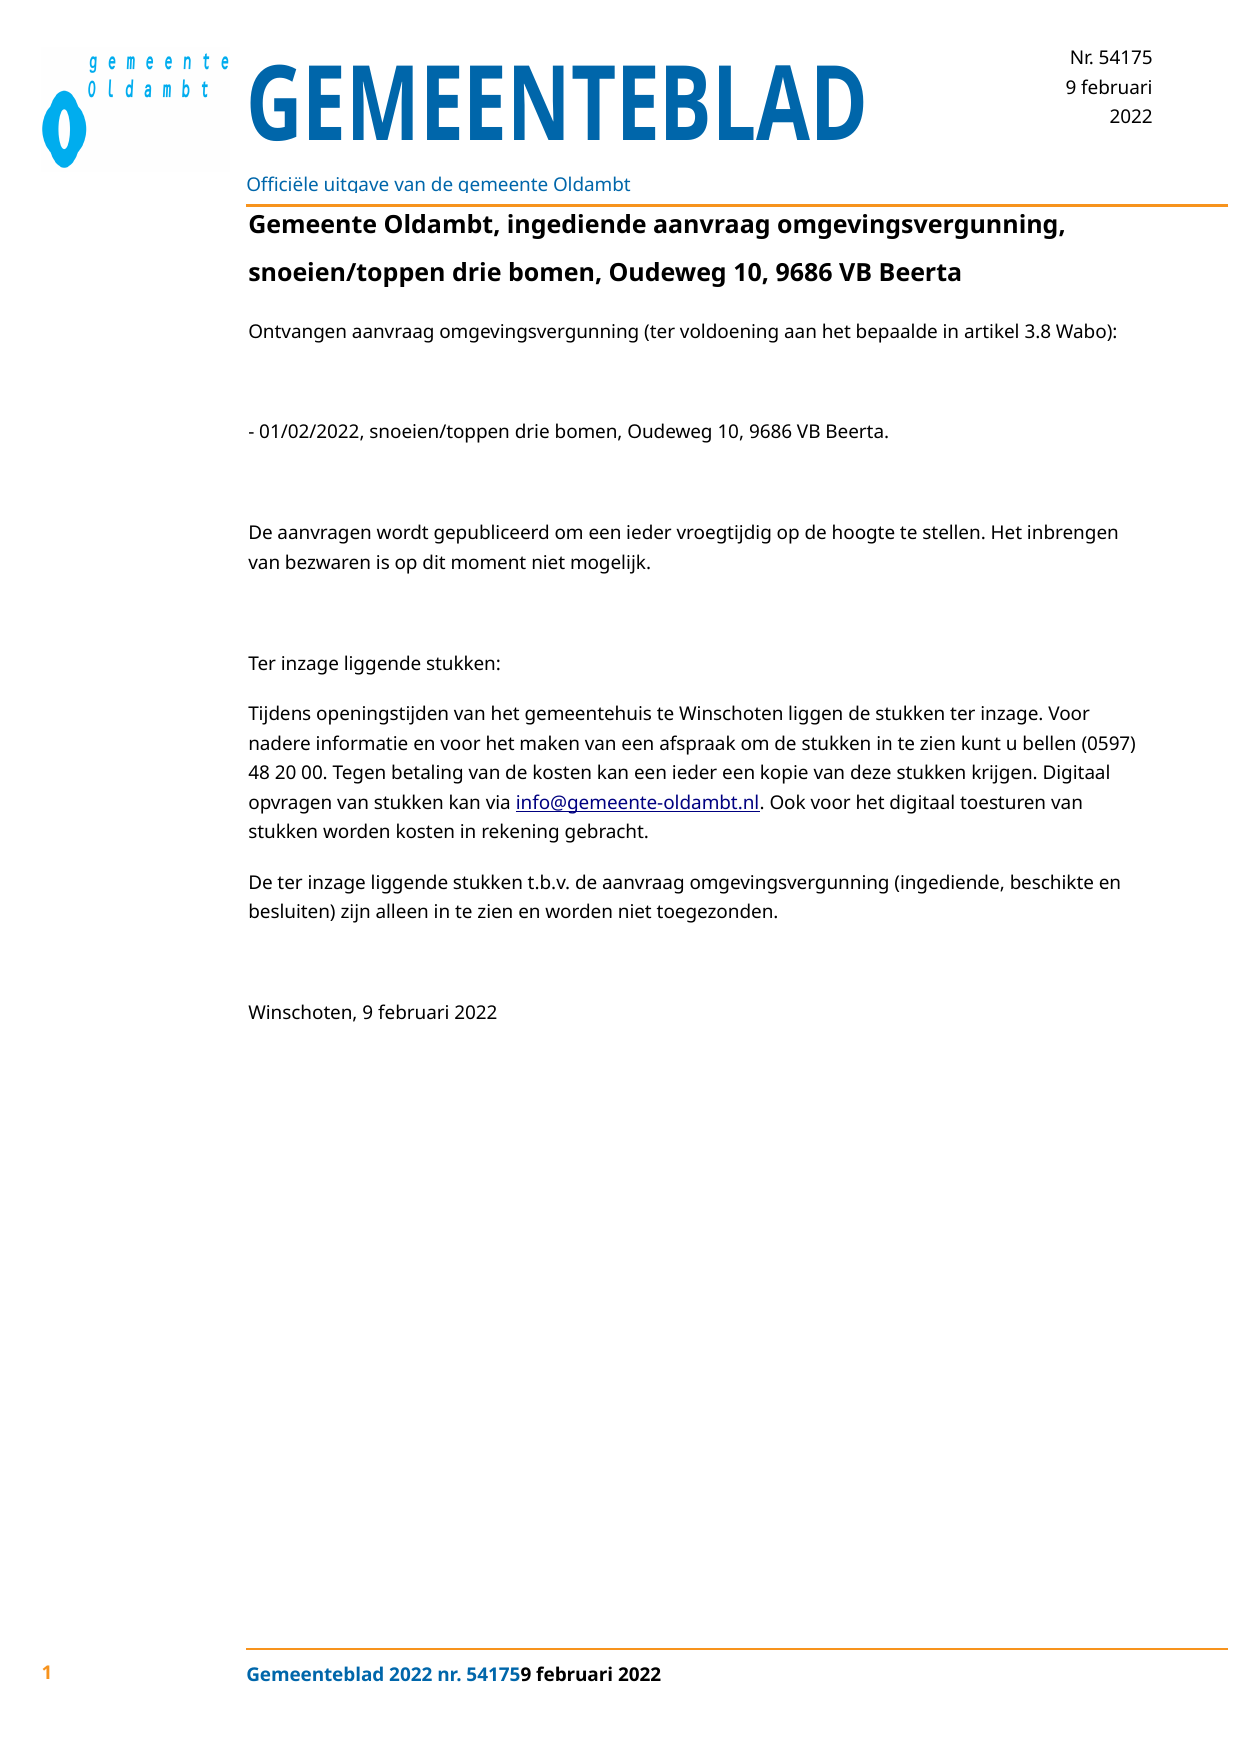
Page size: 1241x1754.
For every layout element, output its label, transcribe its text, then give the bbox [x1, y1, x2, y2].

text Gemeente Oldambt, ingediende aanvraag omgevingsvergunning, snoeien/toppen drie bomen, Oudeweg 10, 9686 VB Beerta [248, 207, 1152, 288]
text - 01/02/2022, snoeien/toppen drie bomen, Oudeweg 10, 9686 VB Beerta. [248, 419, 1152, 444]
text Winschoten, 9 februari 2022 [248, 999, 1152, 1025]
text Ontvangen aanvraag omgevingsvergunning (ter voldoening aan het bepaalde in artikel 3.8 Wabo): [248, 318, 1152, 344]
text De aanvragen wordt gepubliceerd om een ieder vroegtijdig op de hoogte te stellen. Het inbrengen van bezwaren is op dit moment niet mogelijk. [248, 519, 1152, 575]
text Tijdens openingstijden van het gemeentehuis te Winschoten liggen de stukken ter inzage. Voor nadere informatie en voor het maken van een afspraak om de stukken in te zien kunt u bellen (0597) 48 20 00. Tegen betaling van de kosten kan een ieder een kopie van deze stukken krijgen. Digitaal opvragen van stukken kan via info@gemeente-oldambt.nl. Ook voor het digitaal toesturen van stukken worden kosten in rekening gebracht. [248, 700, 1152, 844]
picture [41, 47, 231, 172]
text Ter inzage liggende stukken: [248, 650, 1152, 676]
text De ter inzage liggende stukken t.b.v. de aanvraag omgevingsvergunning (ingediende, beschikte en besluiten) zijn alleen in te zien en worden niet toegezonden. [248, 869, 1152, 924]
